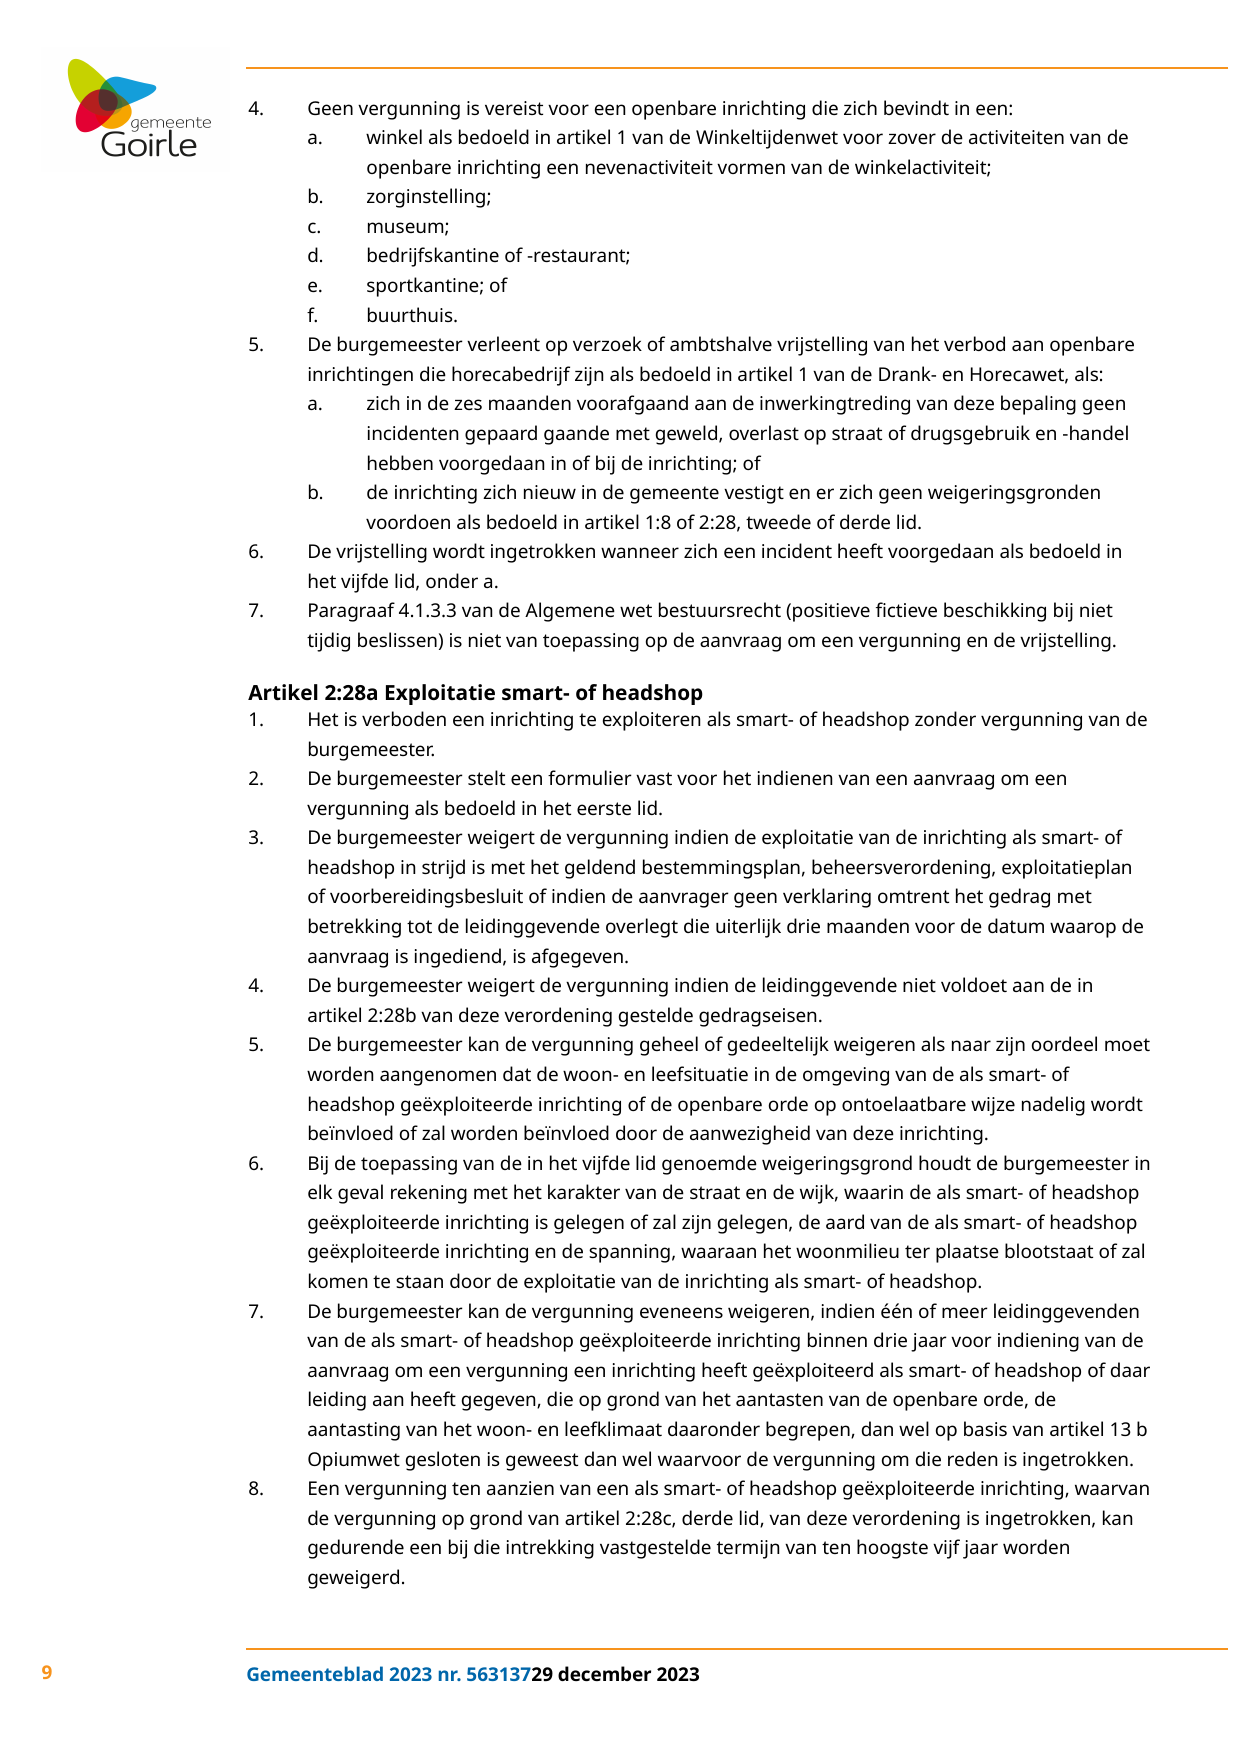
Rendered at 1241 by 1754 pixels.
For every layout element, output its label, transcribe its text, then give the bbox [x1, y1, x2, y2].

list De burgemeester weigert de vergunning indien de leidinggevende niet voldoet aan de in artikel 2:28b van deze verordening gestelde gedragseisen. [248, 972, 1152, 1028]
list zorginstelling; [307, 183, 1152, 209]
list bedrijfskantine of -restaurant; [307, 243, 1152, 268]
list winkel als bedoeld in artikel 1 van de Winkeltijdenwet voor zover de activiteiten van de openbare inrichting een nevenactiviteit vormen van de winkelactiviteit; [307, 124, 1152, 180]
list Het is verboden een inrichting te exploiteren als smart- of headshop zonder vergunning van de burgemeester. [248, 706, 1152, 761]
list de inrichting zich nieuw in de gemeente vestigt en er zich geen weigeringsgronden voordoen als bedoeld in artikel 1:8 of 2:28, tweede of derde lid. [307, 479, 1152, 535]
list buurthuis. [307, 302, 1152, 328]
list De burgemeester kan de vergunning geheel of gedeeltelijk weigeren als naar zijn oordeel moet worden aangenomen dat de woon- en leefsituatie in de omgeving van de als smart- of headshop geëxploiteerde inrichting of de openbare orde op ontoelaatbare wijze nadelig wordt beïnvloed of zal worden beïnvloed door de aanwezigheid van deze inrichting. [248, 1032, 1152, 1146]
list Een vergunning ten aanzien van een als smart- of headshop geëxploiteerde inrichting, waarvan de vergunning op grond van artikel 2:28c, derde lid, van deze verordening is ingetrokken, kan gedurende een bij die intrekking vastgestelde termijn van ten hoogste vijf jaar worden geweigerd. [248, 1475, 1152, 1590]
list De burgemeester stelt een formulier vast voor het indienen van een aanvraag om een vergunning als bedoeld in het eerste lid. [248, 765, 1152, 821]
list Geen vergunning is vereist voor een openbare inrichting die zich bevindt in een: [248, 95, 1152, 121]
list sportkantine; of [307, 272, 1152, 298]
picture [41, 47, 231, 172]
list Bij de toepassing van de in het vijfde lid genoemde weigeringsgrond houdt de burgemeester in elk geval rekening met het karakter van de straat en de wijk, waarin de als smart- of headshop geëxploiteerde inrichting is gelegen of zal zijn gelegen, de aard van de als smart- of headshop geëxploiteerde inrichting en de spanning, waaraan het woonmilieu ter plaatse blootstaat of zal komen te staan door de exploitatie van de inrichting als smart- of headshop. [248, 1150, 1152, 1294]
list museum; [307, 213, 1152, 239]
list De burgemeester verleent op verzoek of ambtshalve vrijstelling van het verbod aan openbare inrichtingen die horecabedrijf zijn als bedoeld in artikel 1 van de Drank- en Horecawet, als: [248, 331, 1152, 387]
list De burgemeester weigert de vergunning indien de exploitatie van de inrichting als smart- of headshop in strijd is met het geldend bestemmingsplan, beheersverordening, exploitatieplan of voorbereidingsbesluit of indien de aanvrager geen verklaring omtrent het gedrag met betrekking tot de leidinggevende overlegt die uiterlijk drie maanden voor de datum waarop de aanvraag is ingediend, is afgegeven. [248, 824, 1152, 968]
list De burgemeester kan de vergunning eveneens weigeren, indien één of meer leidinggevenden van de als smart- of headshop geëxploiteerde inrichting binnen drie jaar voor indiening van de aanvraag om een vergunning een inrichting heeft geëxploiteerd als smart- of headshop of daar leiding aan heeft gegeven, die op grond van het aantasten van de openbare orde, de aantasting van het woon- en leefklimaat daaronder begrepen, dan wel op basis van artikel 13 b Opiumwet gesloten is geweest dan wel waarvoor de vergunning om die reden is ingetrokken. [248, 1298, 1152, 1471]
text Artikel 2:28a Exploitatie smart- of headshop [248, 678, 1152, 706]
list zich in de zes maanden voorafgaand aan de inwerkingtreding van deze bepaling geen incidenten gepaard gaande met geweld, overlast op straat of drugsgebruik en -handel hebben voorgedaan in of bij de inrichting; of [307, 391, 1152, 476]
list De vrijstelling wordt ingetrokken wanneer zich een incident heeft voorgedaan als bedoeld in het vijfde lid, onder a. [248, 538, 1152, 594]
list Paragraaf 4.1.3.3 van de Algemene wet bestuursrecht (positieve fictieve beschikking bij niet tijdig beslissen) is niet van toepassing op de aanvraag om een vergunning en de vrijstelling. [248, 598, 1152, 653]
